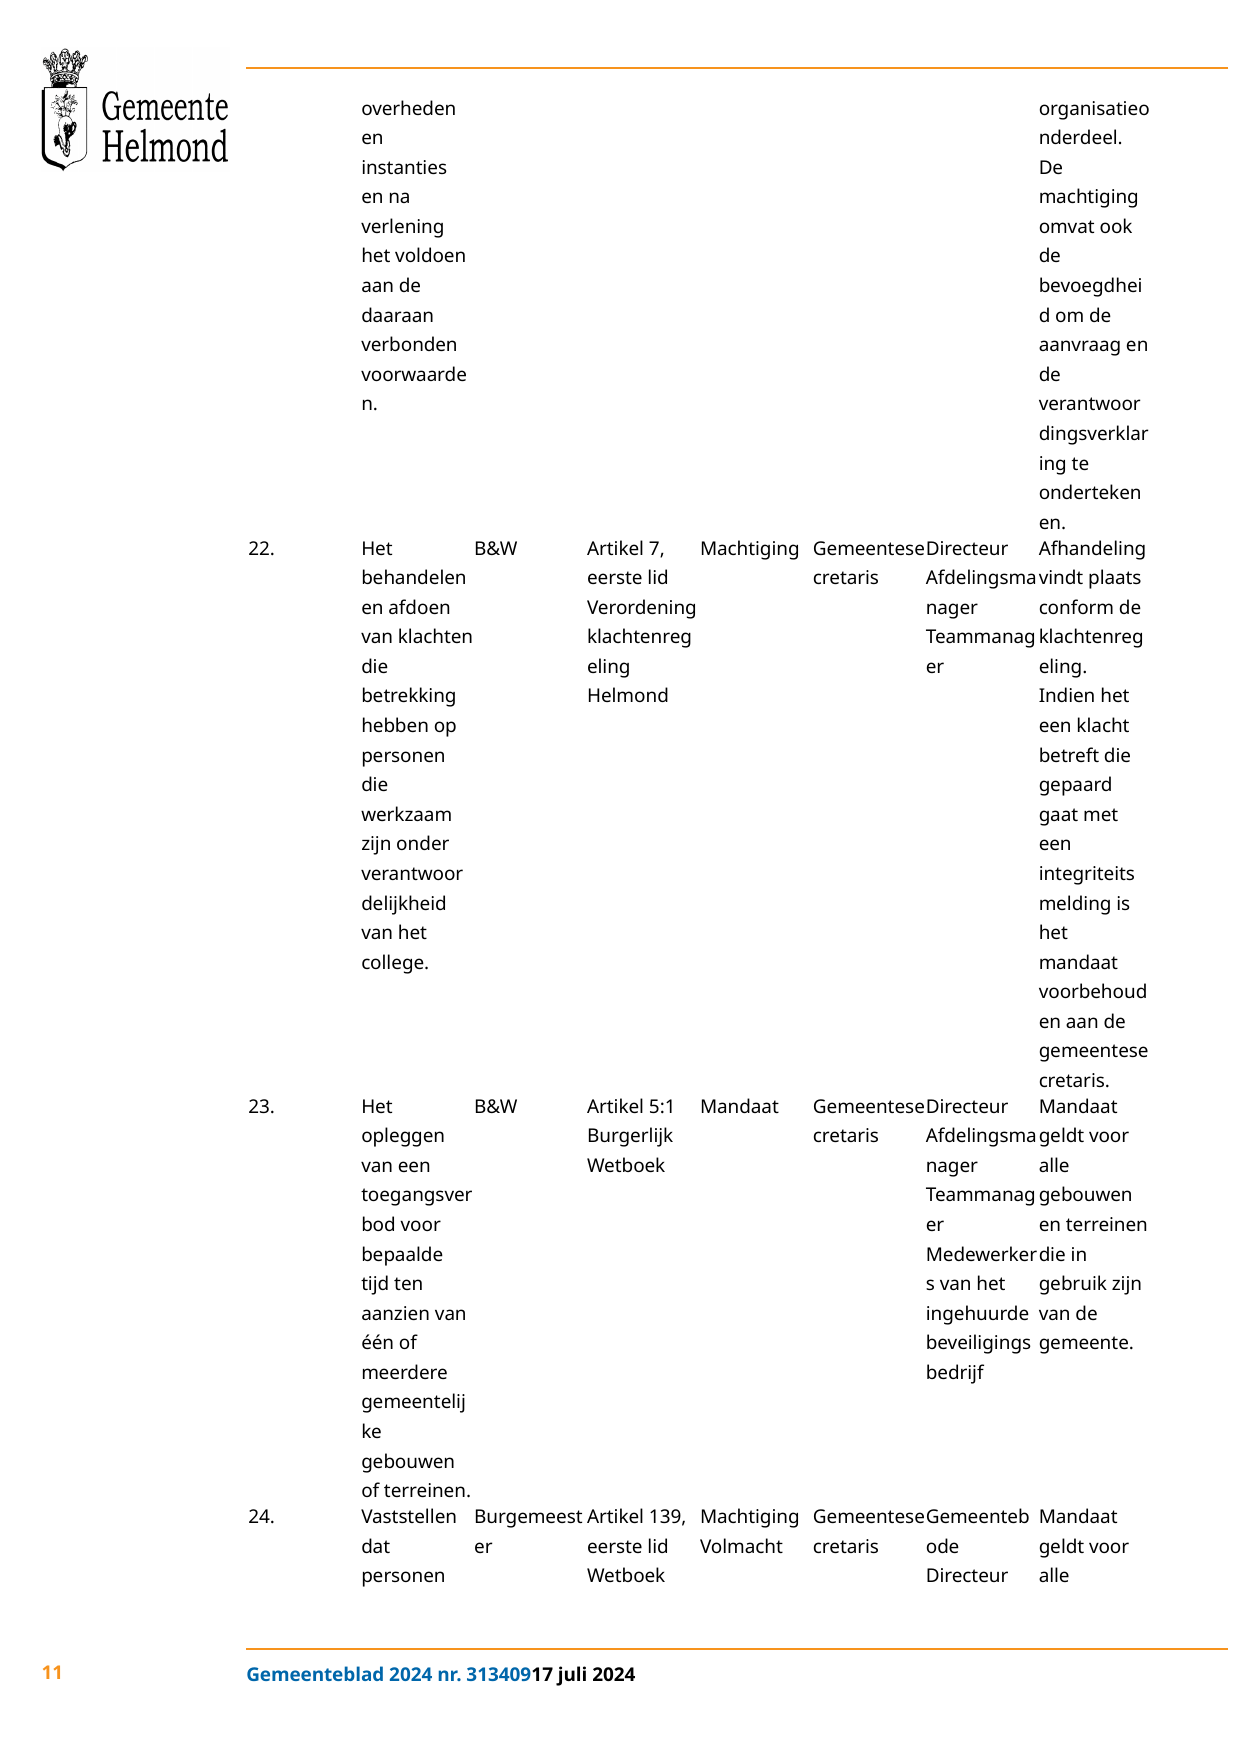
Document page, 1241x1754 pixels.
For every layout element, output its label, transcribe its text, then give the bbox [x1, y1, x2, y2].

table_cell overheden en instanties en na verlening het voldoen aan de daaraan verbonden voorwaarden. [361, 95, 474, 535]
table_cell B&W [474, 1093, 587, 1503]
table_cell Artikel 7, eerste lid Verordening klachtenregeling Helmond [587, 535, 700, 1093]
table_cell 24. [248, 1503, 361, 1588]
table_cell Artikel 5:1 Burgerlijk Wetboek [587, 1093, 700, 1503]
picture [41, 47, 231, 172]
table_cell organisatieonderdeel. De machtiging omvat ook de bevoegdheid om de aanvraag en de verantwoordingsverklaring te ondertekenen. [1039, 95, 1152, 535]
table_cell Vaststellen dat personen [361, 1503, 474, 1588]
table_cell Mandaat [700, 1093, 813, 1503]
table_cell Directeur Afdelingsmanager Teammanager [926, 535, 1038, 1093]
table_cell Afhandeling vindt plaats conform de klachtenregeling. Indien het een klacht betreft die gepaard gaat met een integriteitsmelding is het mandaat voorbehouden aan de gemeentesecretaris. [1039, 535, 1152, 1093]
table_cell Machtiging Volmacht [700, 1503, 813, 1588]
table_cell Mandaat geldt voor alle gebouwen en terreinen die in gebruik zijn van de gemeente. [1039, 1093, 1152, 1503]
table_cell 23. [248, 1093, 361, 1503]
table_cell Machtiging [700, 535, 813, 1093]
table_cell Het behandelen en afdoen van klachten die betrekking hebben op personen die werkzaam zijn onder verantwoordelijkheid van het college. [361, 535, 474, 1093]
table_cell Directeur Afdelingsmanager Teammanager Medewerkers van het ingehuurde beveiligingsbedrijf [926, 1093, 1038, 1503]
table_cell 22. [248, 535, 361, 1093]
table_cell [587, 95, 700, 535]
table_cell Gemeentesecretaris [813, 1093, 926, 1503]
table_cell Mandaat geldt voor alle [1039, 1503, 1152, 1588]
table_cell Gemeentebode Directeur [926, 1503, 1038, 1588]
table_cell Het opleggen van een toegangsverbod voor bepaalde tijd ten aanzien van één of meerdere gemeentelijke gebouwen of terreinen. [361, 1093, 474, 1503]
table_cell [474, 95, 587, 535]
table_cell Burgemeester [474, 1503, 587, 1588]
table_cell [926, 95, 1038, 535]
table_cell [248, 95, 361, 535]
table_cell Gemeentesecretaris [813, 1503, 926, 1588]
table_cell B&W [474, 535, 587, 1093]
table_cell [700, 95, 813, 535]
table_cell Gemeentesecretaris [813, 535, 926, 1093]
table_cell Artikel 139, eerste lid Wetboek [587, 1503, 700, 1588]
table_cell [813, 95, 926, 535]
